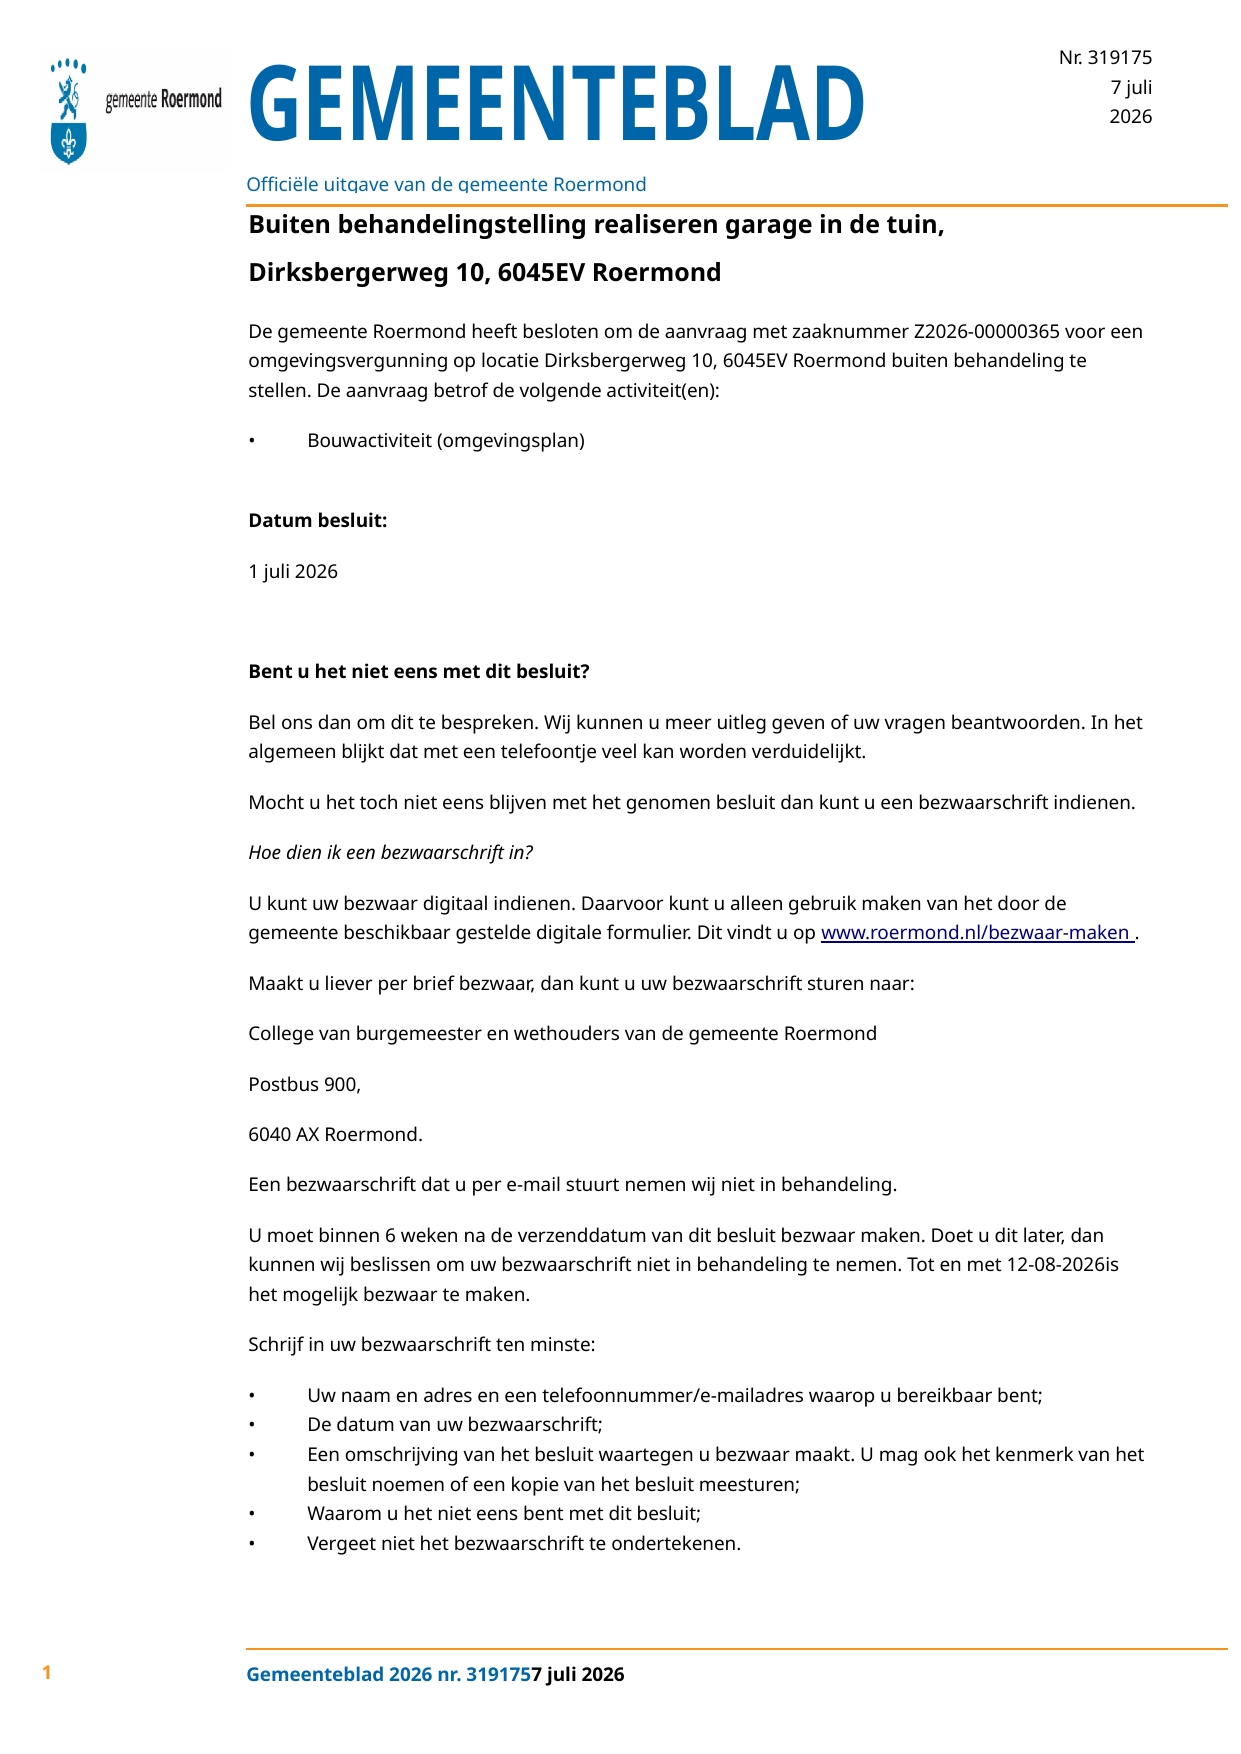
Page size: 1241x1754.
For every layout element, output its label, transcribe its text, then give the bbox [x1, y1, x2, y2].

text Schrijf in uw bezwaarschrift ten minste: [248, 1332, 1152, 1357]
text U moet binnen 6 weken na de verzenddatum van dit besluit bezwaar maken. Doet u dit later, dan kunnen wij beslissen om uw bezwaarschrift niet in behandeling te nemen. Tot en met 12-08-2026is het mogelijk bezwaar te maken. [248, 1222, 1152, 1307]
text De gemeente Roermond heeft besloten om de aanvraag met zaaknummer Z2026-00000365 voor een omgevingsvergunning op locatie Dirksbergerweg 10, 6045EV Roermond buiten behandeling te stellen. De aanvraag betrof de volgende activiteit(en): [248, 318, 1152, 403]
list Vergeet niet het bezwaarschrift te ondertekenen. [248, 1530, 1152, 1556]
text Een bezwaarschrift dat u per e-mail stuurt nemen wij niet in behandeling. [248, 1172, 1152, 1197]
text Buiten behandelingstelling realiseren garage in de tuin, Dirksbergerweg 10, 6045EV Roermond [248, 207, 1152, 288]
text Datum besluit: [248, 507, 1152, 533]
text Mocht u het toch niet eens blijven met het genomen besluit dan kunt u een bezwaarschrift indienen. [248, 789, 1152, 815]
text 6040 AX Roermond. [248, 1121, 1152, 1147]
list Bouwactiviteit (omgevingsplan) [248, 427, 1152, 453]
text Postbus 900, [248, 1071, 1152, 1097]
text 1 juli 2026 [248, 558, 1152, 584]
list Waarom u het niet eens bent met dit besluit; [248, 1500, 1152, 1526]
picture [41, 47, 231, 172]
list Uw naam en adres en een telefoonnummer/e-mailadres waarop u bereikbaar bent; [248, 1382, 1152, 1408]
text College van burgemeester en wethouders van de gemeente Roermond [248, 1020, 1152, 1046]
list De datum van uw bezwaarschrift; [248, 1412, 1152, 1437]
text U kunt uw bezwaar digitaal indienen. Daarvoor kunt u alleen gebruik maken van het door de gemeente beschikbaar gestelde digitale formulier. Dit vindt u op www.roermond.nl/bezwaar-maken . [248, 890, 1152, 945]
text Bent u het niet eens met dit besluit? [248, 659, 1152, 684]
text Bel ons dan om dit te bespreken. Wij kunnen u meer uitleg geven of uw vragen beantwoorden. In het algemeen blijkt dat met een telefoontje veel kan worden verduidelijkt. [248, 709, 1152, 764]
text Maakt u liever per brief bezwaar, dan kunt u uw bezwaarschrift sturen naar: [248, 970, 1152, 996]
text Hoe dien ik een bezwaarschrift in? [248, 839, 1152, 865]
list Een omschrijving van het besluit waartegen u bezwaar maakt. U mag ook het kenmerk van het besluit noemen of een kopie van het besluit meesturen; [248, 1441, 1152, 1497]
